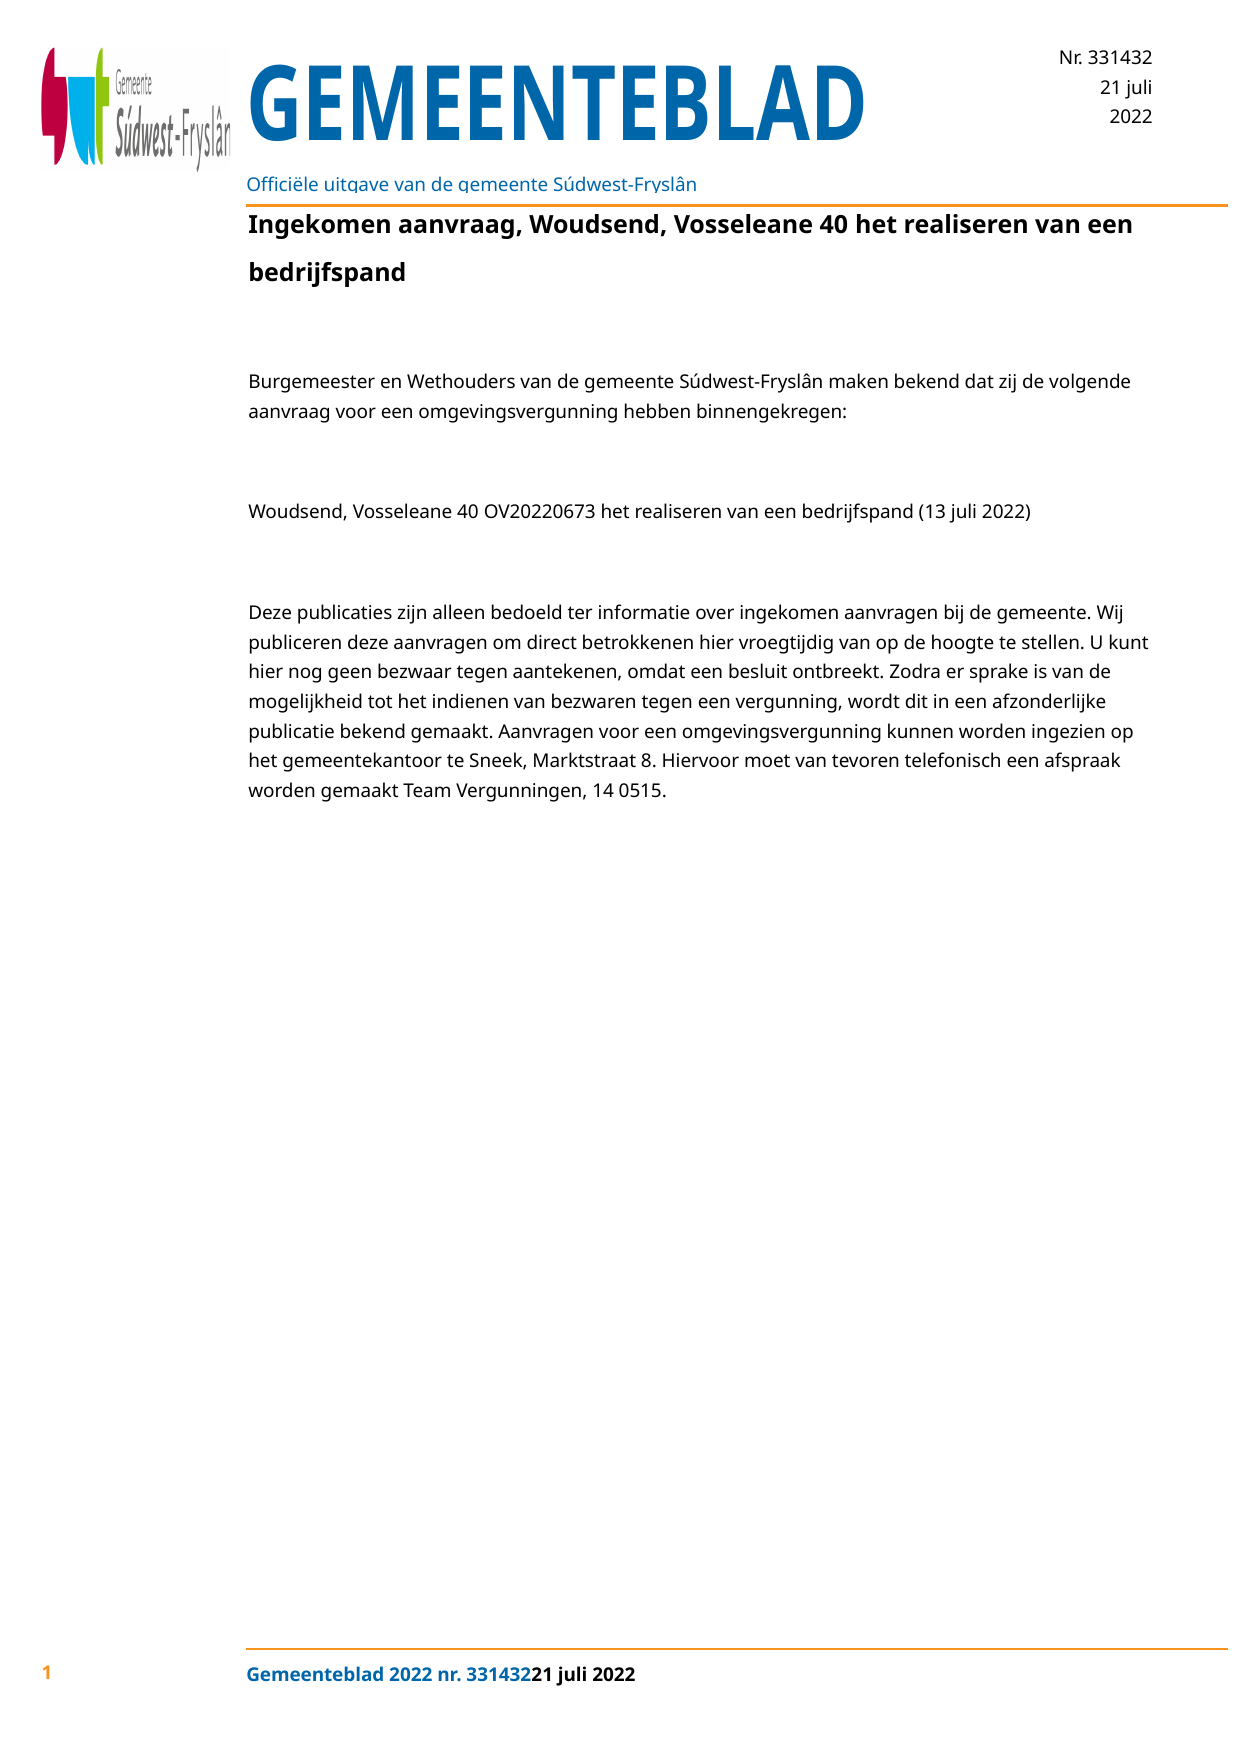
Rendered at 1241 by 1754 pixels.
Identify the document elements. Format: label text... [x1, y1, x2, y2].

text Ingekomen aanvraag, Woudsend, Vosseleane 40 het realiseren van een bedrijfspand [248, 207, 1152, 288]
picture [41, 47, 231, 172]
text Deze publicaties zijn alleen bedoeld ter informatie over ingekomen aanvragen bij de gemeente. Wij publiceren deze aanvragen om direct betrokkenen hier vroegtijdig van op de hoogte te stellen. U kunt hier nog geen bezwaar tegen aantekenen, omdat een besluit ontbreekt. Zodra er sprake is van de mogelijkheid tot het indienen van bezwaren tegen een vergunning, wordt dit in een afzonderlijke publicatie bekend gemaakt. Aanvragen voor een omgevingsvergunning kunnen worden ingezien op het gemeentekantoor te Sneek, Marktstraat 8. Hiervoor moet van tevoren telefonisch een afspraak worden gemaakt Team Vergunningen, 14 0515. [248, 599, 1152, 803]
text Burgemeester en Wethouders van de gemeente Súdwest-Fryslân maken bekend dat zij de volgende aanvraag voor een omgevingsvergunning hebben binnengekregen: [248, 368, 1152, 424]
text Woudsend, Vosseleane 40 OV20220673 het realiseren van een bedrijfspand (13 juli 2022) [248, 499, 1152, 524]
